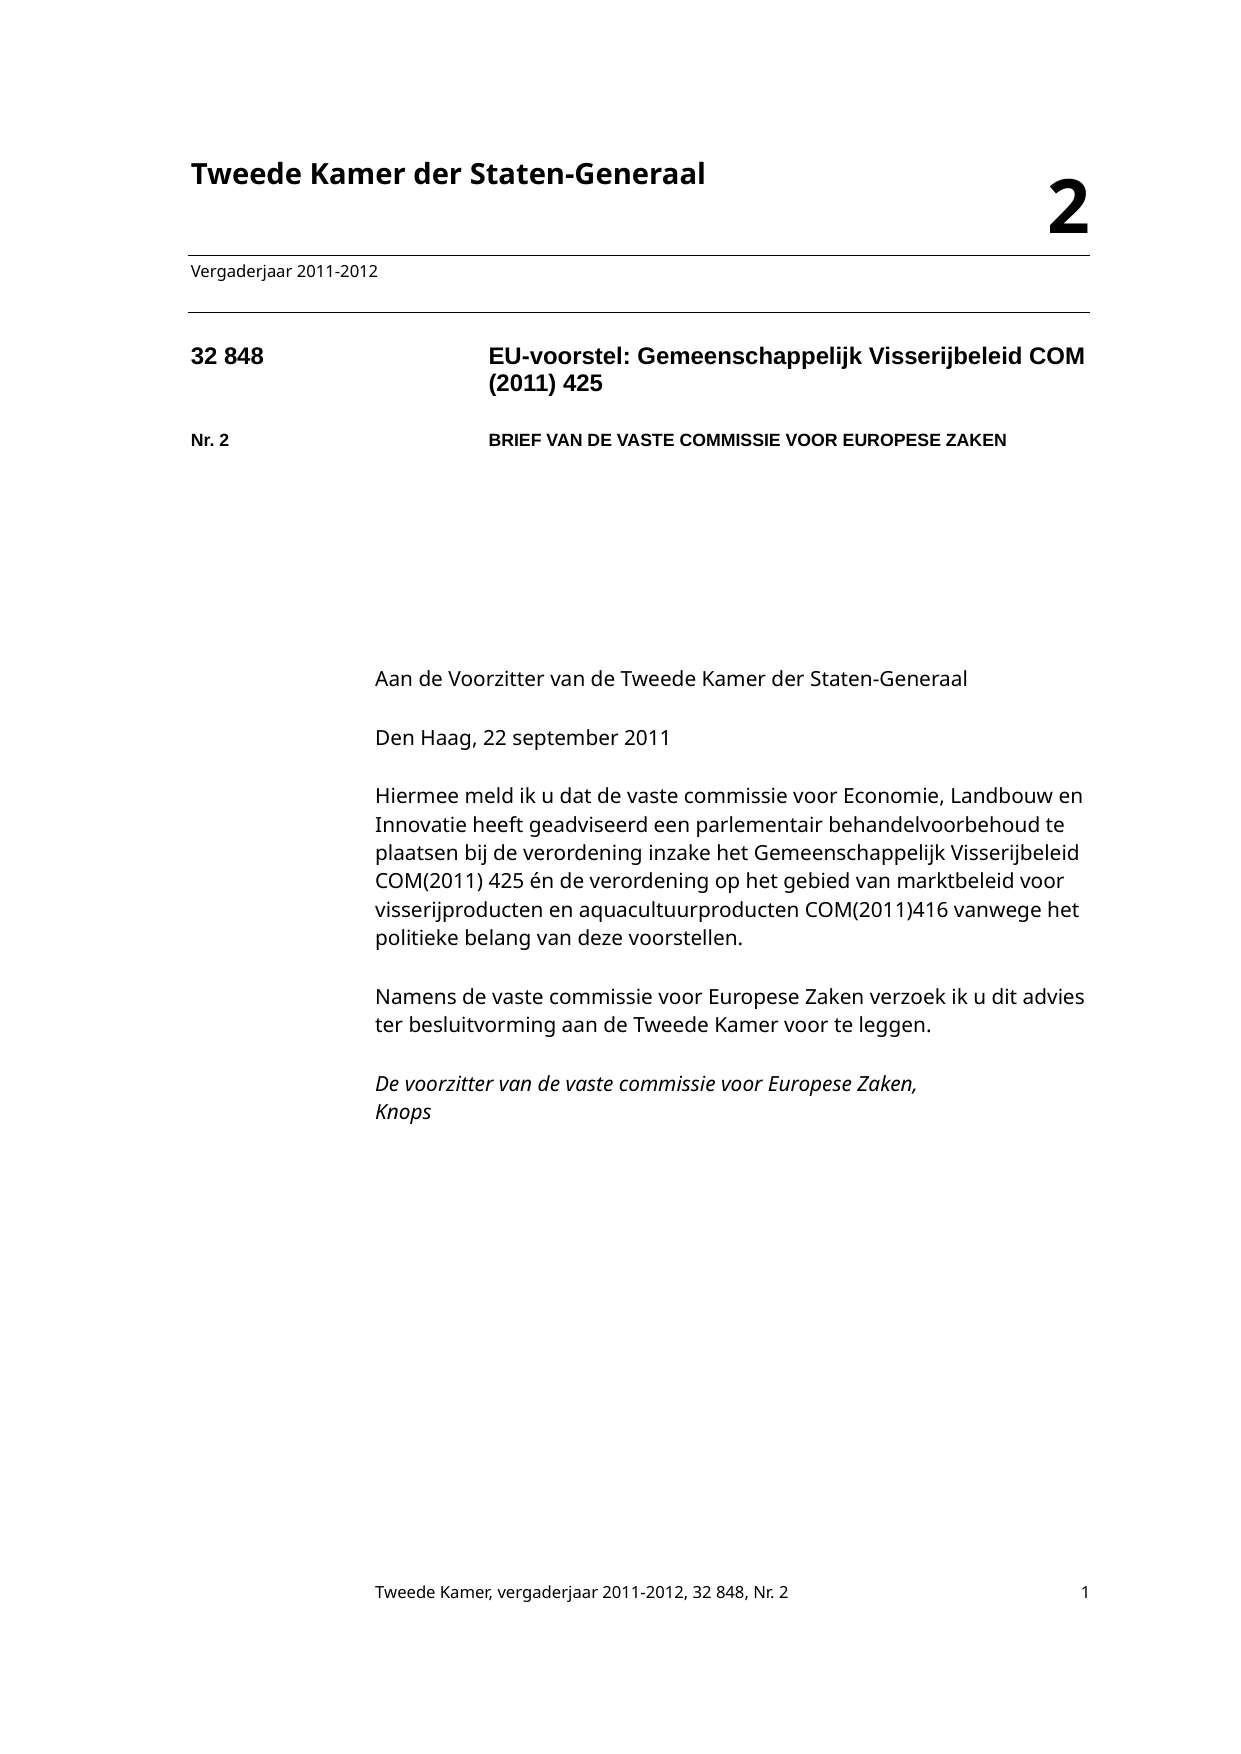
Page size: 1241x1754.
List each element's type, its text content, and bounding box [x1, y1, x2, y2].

text Namens de vaste commissie voor Europese Zaken verzoek ik u dit advies ter besluitvorming aan de Tweede Kamer voor te leggen. [375, 982, 1090, 1039]
text Den Haag, 22 september 2011 [375, 723, 1090, 751]
text Hiermee meld ik u dat de vaste commissie voor Economie, Landbouw en Innovatie heeft geadviseerd een parlementair behandelvoorbehoud te plaatsen bij de verordening inzake het Gemeenschappelijk Visserijbeleid COM(2011) 425 én de verordening op het gebied van marktbeleid voor visserijproducten en aquacultuurproducten COM(2011)416 vanwege het politieke belang van deze voorstellen. [375, 781, 1090, 952]
text Aan de Voorzitter van de Tweede Kamer der Staten-Generaal [375, 664, 1090, 693]
table_cell [485, 256, 1090, 312]
table_cell Vergaderjaar 2011-2012 [188, 256, 485, 312]
table_header Tweede Kamer der Staten-Generaal [188, 150, 909, 255]
table_cell EU-voorstel: Gemeenschappelijk Visserijbeleid COM (2011) 425 [485, 339, 1090, 427]
table_header 2 [910, 150, 1090, 255]
text De voorzitter van de vaste commissie voor Europese Zaken, [375, 1069, 1090, 1097]
text Knops [375, 1097, 1090, 1126]
table_cell [188, 313, 485, 339]
table_cell 32 848 [188, 339, 485, 427]
table_cell BRIEF VAN DE VASTE COMMISSIE VOOR EUROPESE ZAKEN [485, 427, 1090, 546]
table_cell [485, 313, 1090, 339]
table_cell Nr. 2 [188, 427, 485, 546]
